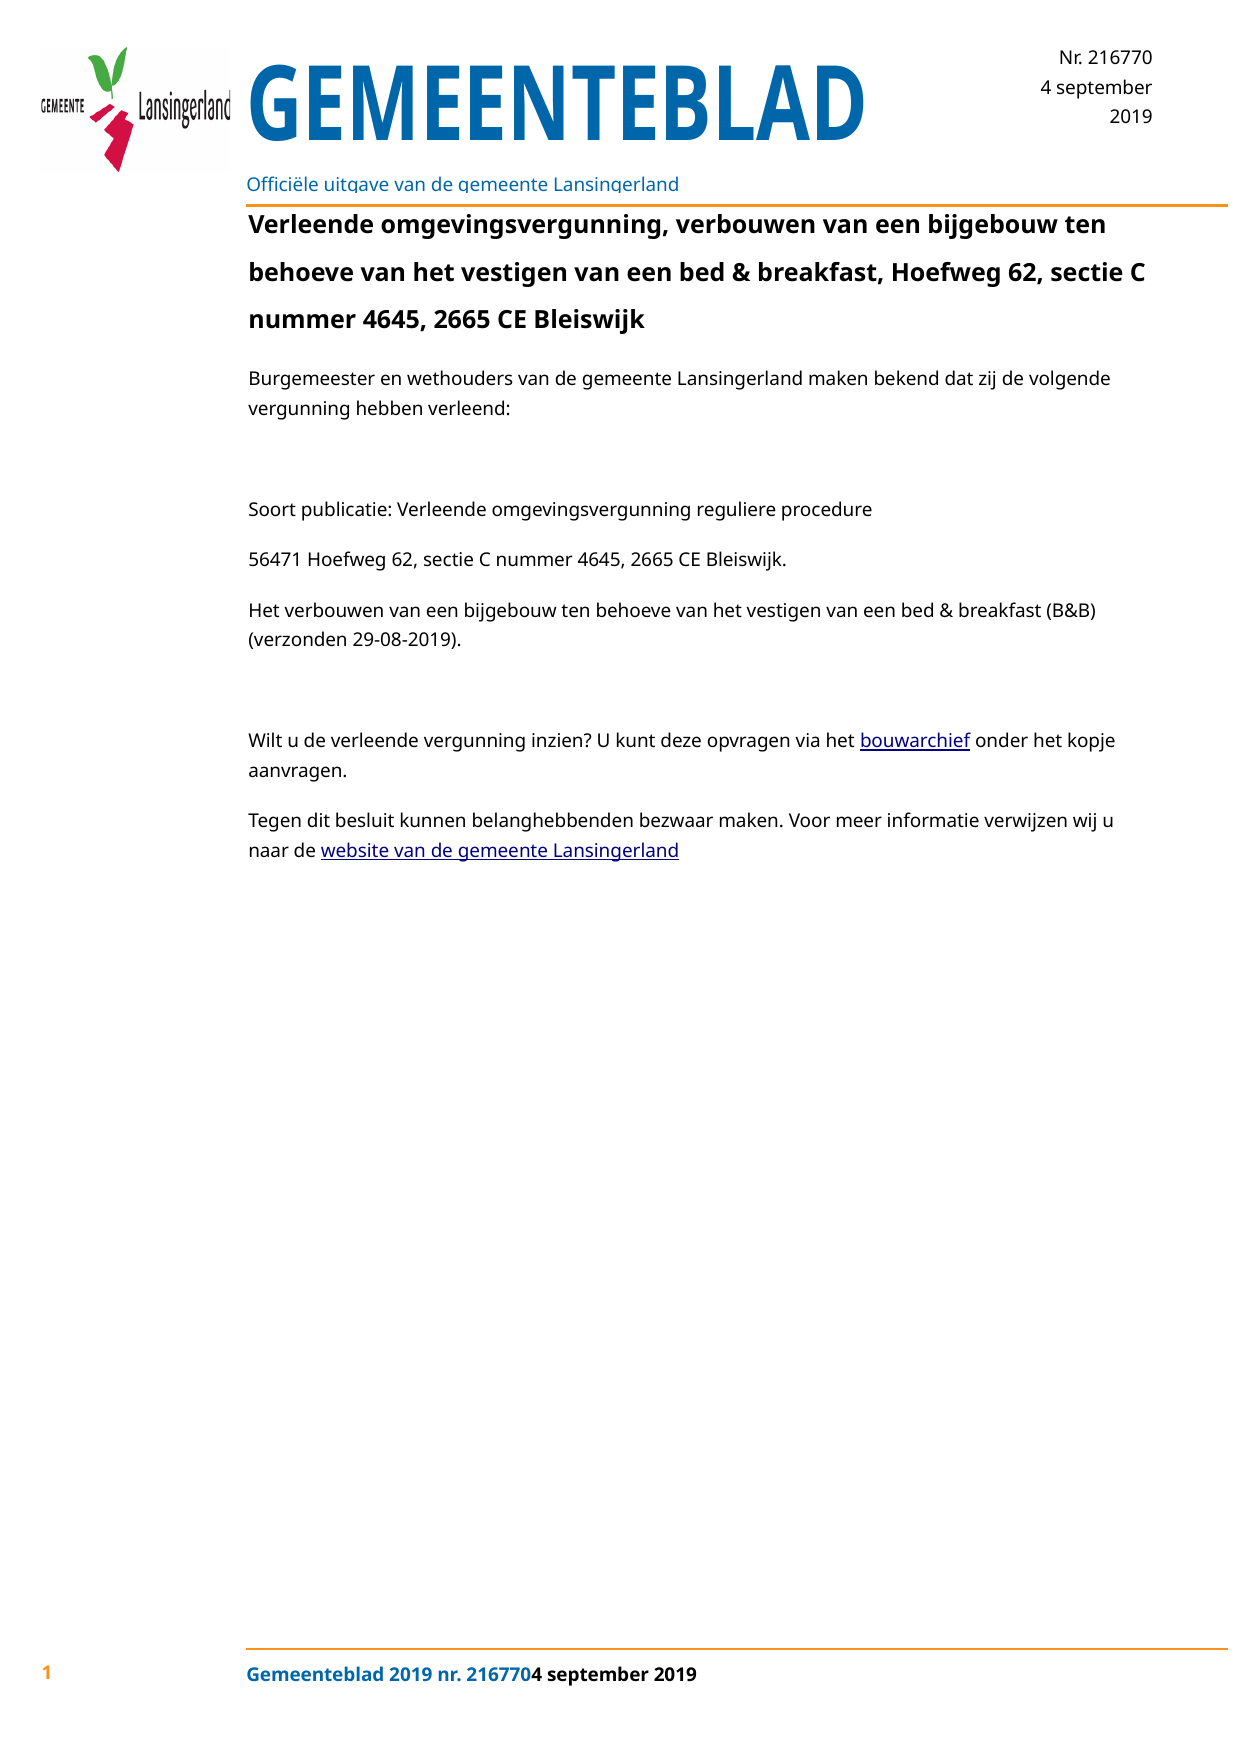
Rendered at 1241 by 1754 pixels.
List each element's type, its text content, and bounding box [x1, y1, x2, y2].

text Wilt u de verleende vergunning inzien? U kunt deze opvragen via het bouwarchief onder het kopje aanvragen. [248, 727, 1152, 782]
text 56471 Hoefweg 62, sectie C nummer 4645, 2665 CE Bleiswijk. [248, 546, 1152, 572]
text Verleende omgevingsvergunning, verbouwen van een bijgebouw ten behoeve van het vestigen van een bed & breakfast, Hoefweg 62, sectie C nummer 4645, 2665 CE Bleiswijk [248, 207, 1152, 336]
picture [41, 47, 231, 172]
text Burgemeester en wethouders van de gemeente Lansingerland maken bekend dat zij de volgende vergunning hebben verleend: [248, 366, 1152, 421]
text Tegen dit besluit kunnen belanghebbenden bezwaar maken. Voor meer informatie verwijzen wij u naar de website van de gemeente Lansingerland [248, 807, 1152, 862]
text Soort publicatie: Verleende omgevingsvergunning reguliere procedure [248, 496, 1152, 522]
text Het verbouwen van een bijgebouw ten behoeve van het vestigen van een bed & breakfast (B&B) (verzonden 29-08-2019). [248, 597, 1152, 652]
